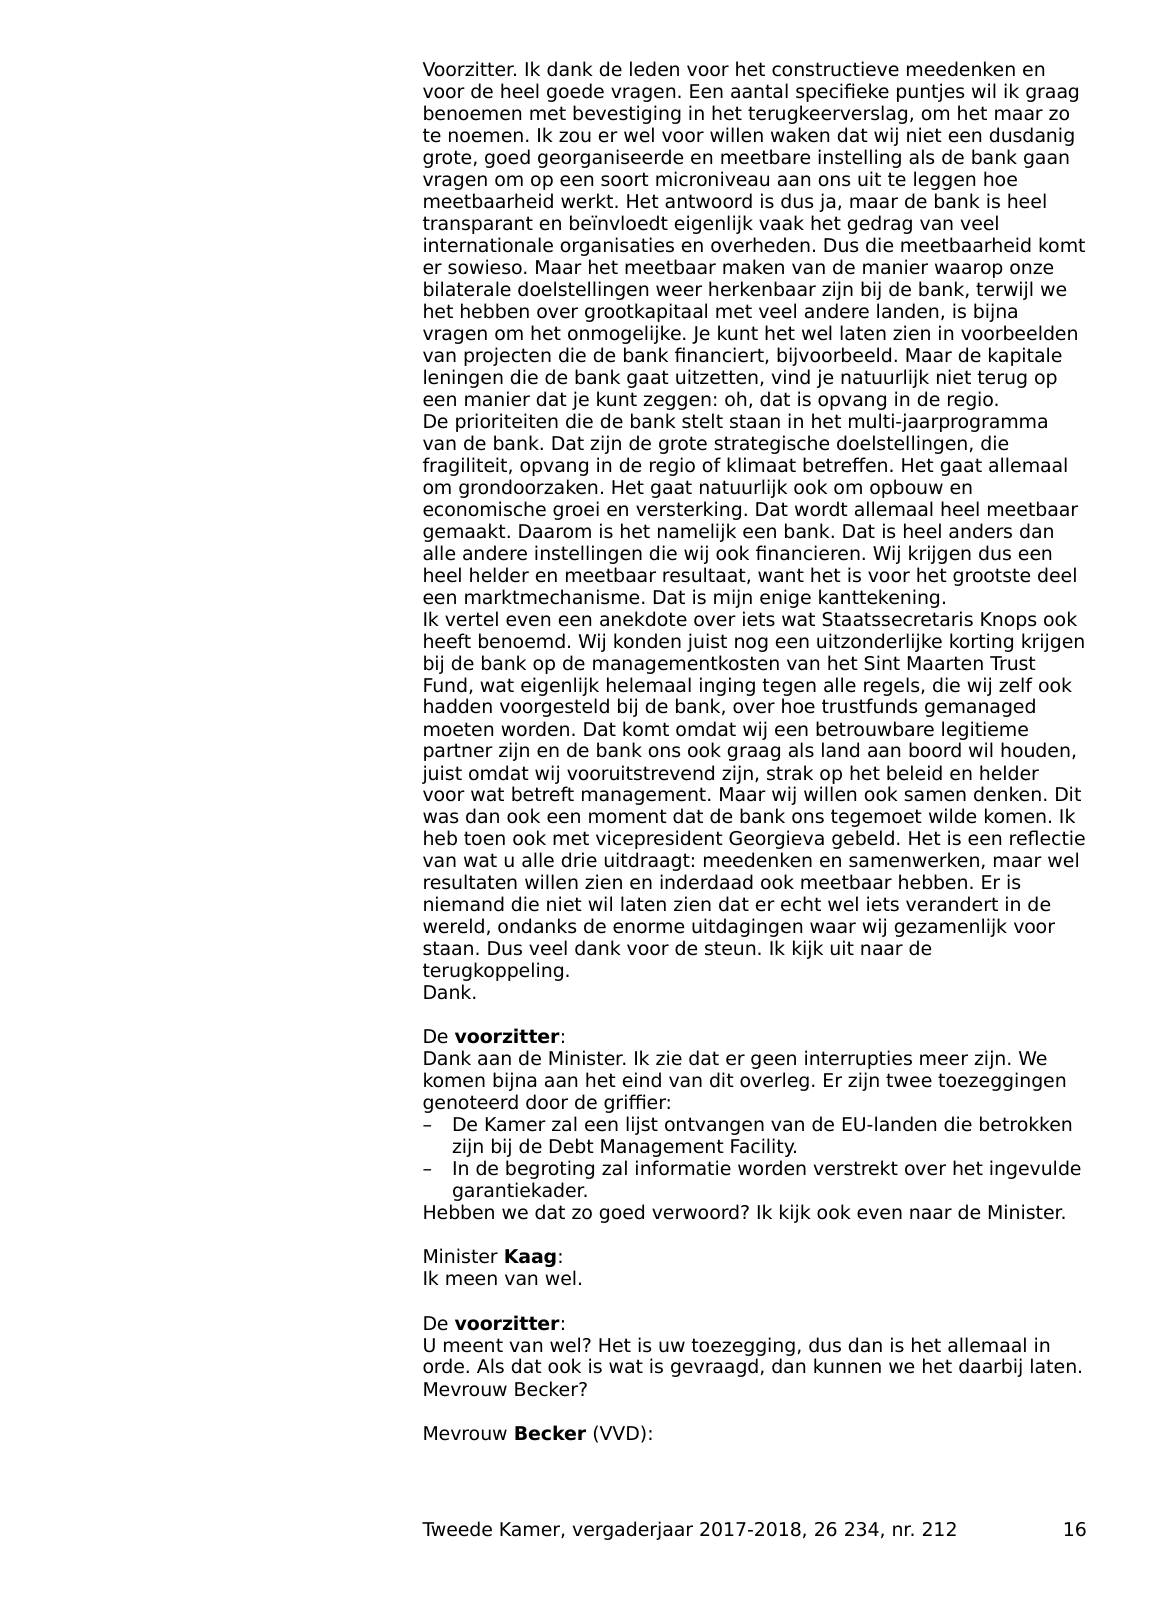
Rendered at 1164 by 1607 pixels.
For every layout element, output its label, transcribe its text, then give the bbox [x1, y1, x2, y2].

text – De Kamer zal een lijst ontvangen van de EU-landen die betrokken zijn bij de Debt Management Facility. [422, 1114, 1087, 1158]
text Voorzitter. Ik dank de leden voor het constructieve meedenken en voor de heel goede vragen. Een aantal specifieke puntjes wil ik graag benoemen met bevestiging in het terugkeerverslag, om het maar zo te noemen. Ik zou er wel voor willen waken dat wij niet een dusdanig grote, goed georganiseerde en meetbare instelling als de bank gaan vragen om op een soort microniveau aan ons uit te leggen hoe meetbaarheid werkt. Het antwoord is dus ja, maar de bank is heel transparant en beïnvloedt eigenlijk vaak het gedrag van veel internationale organisaties en overheden. Dus die meetbaarheid komt er sowieso. Maar het meetbaar maken van de manier waarop onze bilaterale doelstellingen weer herkenbaar zijn bij de bank, terwijl we het hebben over grootkapitaal met veel andere landen, is bijna vragen om het onmogelijke. Je kunt het wel laten zien in voorbeelden van projecten die de bank financiert, bijvoorbeeld. Maar de kapitale leningen die de bank gaat uitzetten, vind je natuurlijk niet terug op een manier dat je kunt zeggen: oh, dat is opvang in de regio. [422, 59, 1087, 411]
text Dank. [422, 982, 1087, 1004]
text Ik meen van wel. [422, 1268, 1087, 1290]
text U meent van wel? Het is uw toezegging, dus dan is het allemaal in orde. Als dat ook is wat is gevraagd, dan kunnen we het daarbij laten. Mevrouw Becker? [422, 1334, 1087, 1400]
text De voorzitter: [422, 1026, 1087, 1048]
text Dank aan de Minister. Ik zie dat er geen interrupties meer zijn. We komen bijna aan het eind van dit overleg. Er zijn twee toezeggingen genoteerd door de griffier: [422, 1048, 1087, 1114]
text Ik vertel even een anekdote over iets wat Staatssecretaris Knops ook heeft benoemd. Wij konden juist nog een uitzonderlijke korting krijgen bij de bank op de managementkosten van het Sint Maarten Trust Fund, wat eigenlijk helemaal inging tegen alle regels, die wij zelf ook hadden voorgesteld bij de bank, over hoe trustfunds gemanaged moeten worden. Dat komt omdat wij een betrouwbare legitieme partner zijn en de bank ons ook graag als land aan boord wil houden, juist omdat wij vooruitstrevend zijn, strak op het beleid en helder voor wat betreft management. Maar wij willen ook samen denken. Dit was dan ook een moment dat de bank ons tegemoet wilde komen. Ik heb toen ook met vicepresident Georgieva gebeld. Het is een reflectie van wat u alle drie uitdraagt: meedenken en samenwerken, maar wel resultaten willen zien en inderdaad ook meetbaar hebben. Er is niemand die niet wil laten zien dat er echt wel iets verandert in de wereld, ondanks de enorme uitdagingen waar wij gezamenlijk voor staan. Dus veel dank voor de steun. Ik kijk uit naar de terugkoppeling. [422, 608, 1087, 982]
text Mevrouw Becker (VVD): [422, 1423, 1087, 1444]
text – In de begroting zal informatie worden verstrekt over het ingevulde garantiekader. [422, 1158, 1087, 1202]
text De prioriteiten die de bank stelt staan in het multi-jaarprogramma van de bank. Dat zijn de grote strategische doelstellingen, die fragiliteit, opvang in de regio of klimaat betreffen. Het gaat allemaal om grondoorzaken. Het gaat natuurlijk ook om opbouw en economische groei en versterking. Dat wordt allemaal heel meetbaar gemaakt. Daarom is het namelijk een bank. Dat is heel anders dan alle andere instellingen die wij ook financieren. Wij krijgen dus een heel helder en meetbaar resultaat, want het is voor het grootste deel een marktmechanisme. Dat is mijn enige kanttekening. [422, 411, 1087, 608]
text Minister Kaag: [422, 1246, 1087, 1268]
text Hebben we dat zo goed verwoord? Ik kijk ook even naar de Minister. [422, 1202, 1087, 1224]
text De voorzitter: [422, 1312, 1087, 1334]
